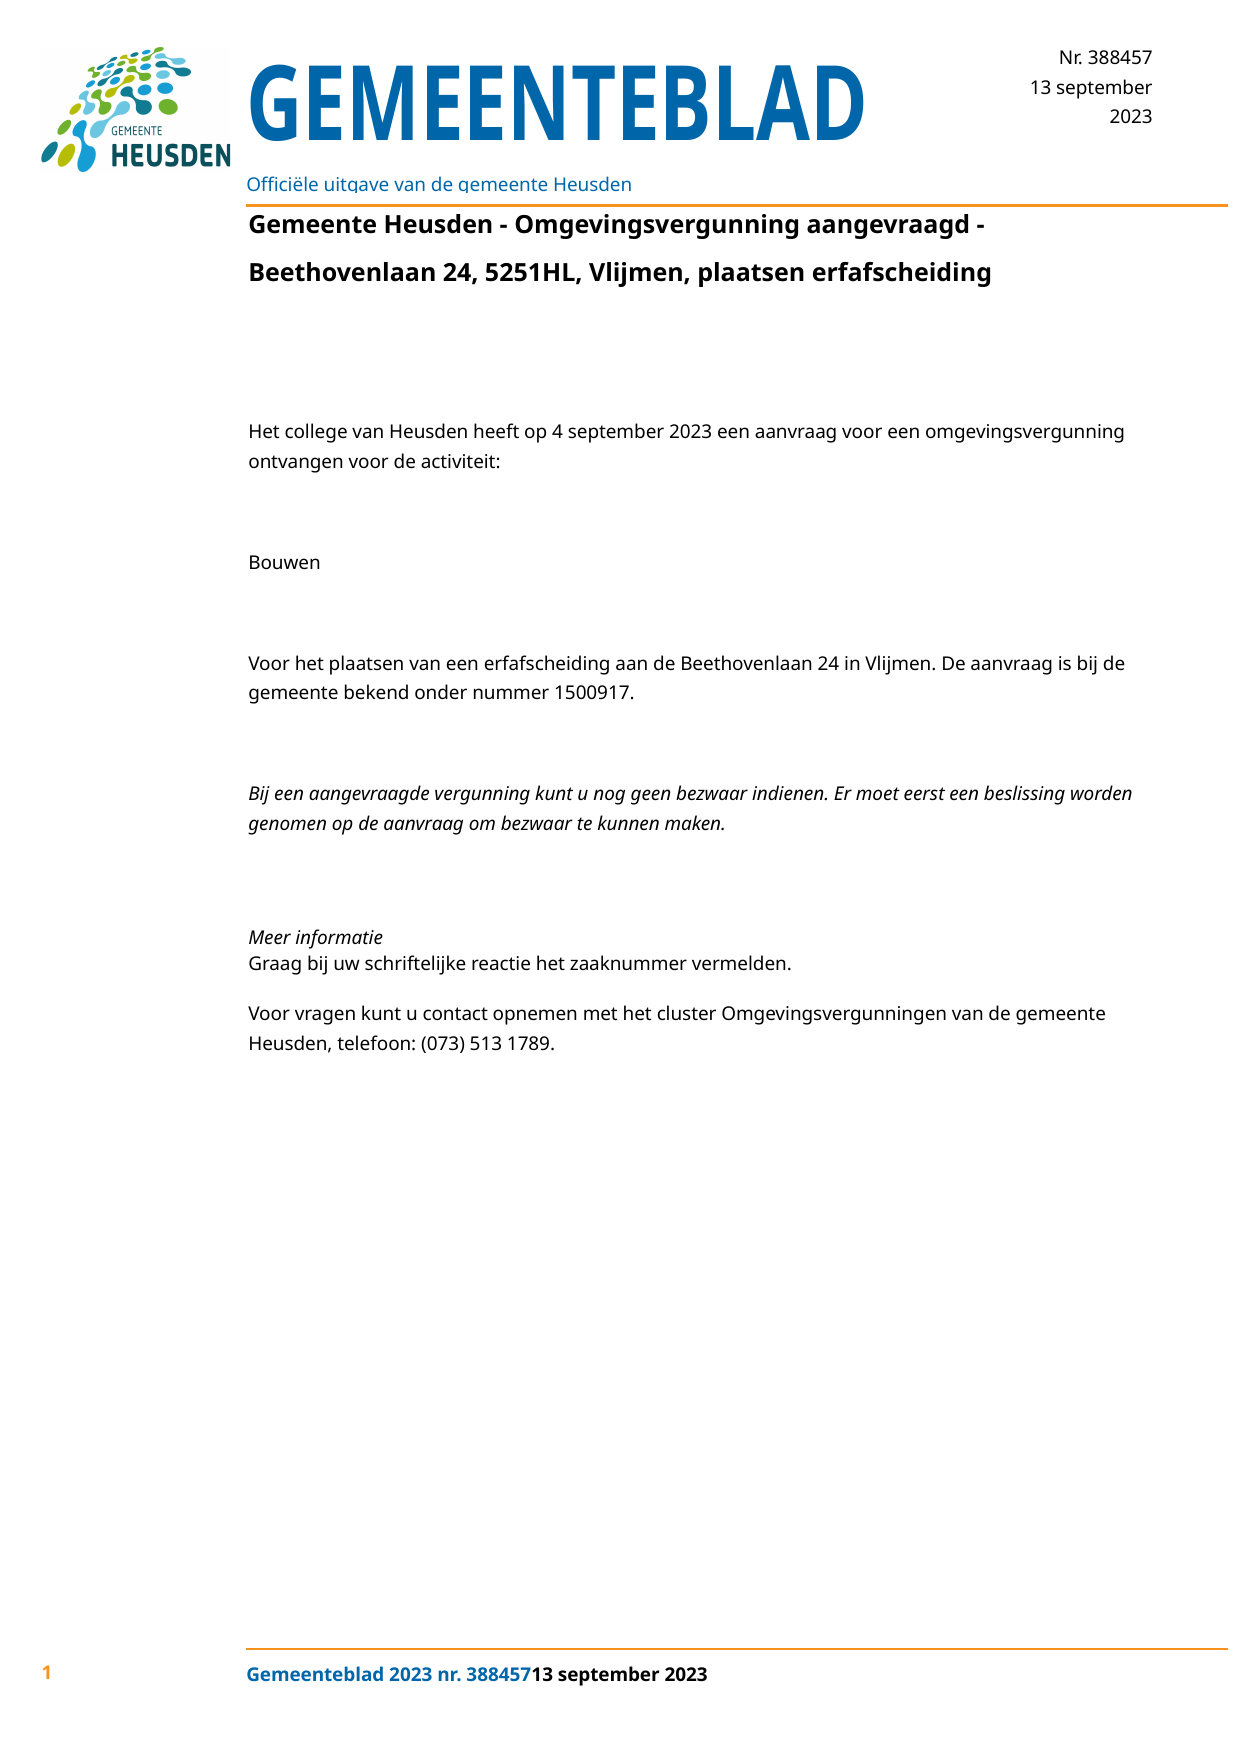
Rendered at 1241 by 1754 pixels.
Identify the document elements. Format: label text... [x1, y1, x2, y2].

text Gemeente Heusden - Omgevingsvergunning aangevraagd -Beethovenlaan 24, 5251HL, Vlijmen, plaatsen erfafscheiding [248, 207, 1152, 288]
picture [41, 47, 231, 172]
text Voor vragen kunt u contact opnemen met het cluster Omgevingsvergunningen van de gemeente Heusden, telefoon: (073) 513 1789. [248, 1001, 1152, 1056]
text Bouwen [248, 549, 1152, 575]
text Het college van Heusden heeft op 4 september 2023 een aanvraag voor een omgevingsvergunning ontvangen voor de activiteit: [248, 419, 1152, 474]
text Voor het plaatsen van een erfafscheiding aan de Beethovenlaan 24 in Vlijmen. De aanvraag is bij de gemeente bekend onder nummer 1500917. [248, 650, 1152, 705]
text Meer informatie [248, 924, 1152, 950]
text Graag bij uw schriftelijke reactie het zaaknummer vermelden. [248, 950, 1152, 976]
text Bij een aangevraagde vergunning kunt u nog geen bezwaar indienen. Er moet eerst een beslissing worden genomen op de aanvraag om bezwaar te kunnen maken. [248, 780, 1152, 836]
